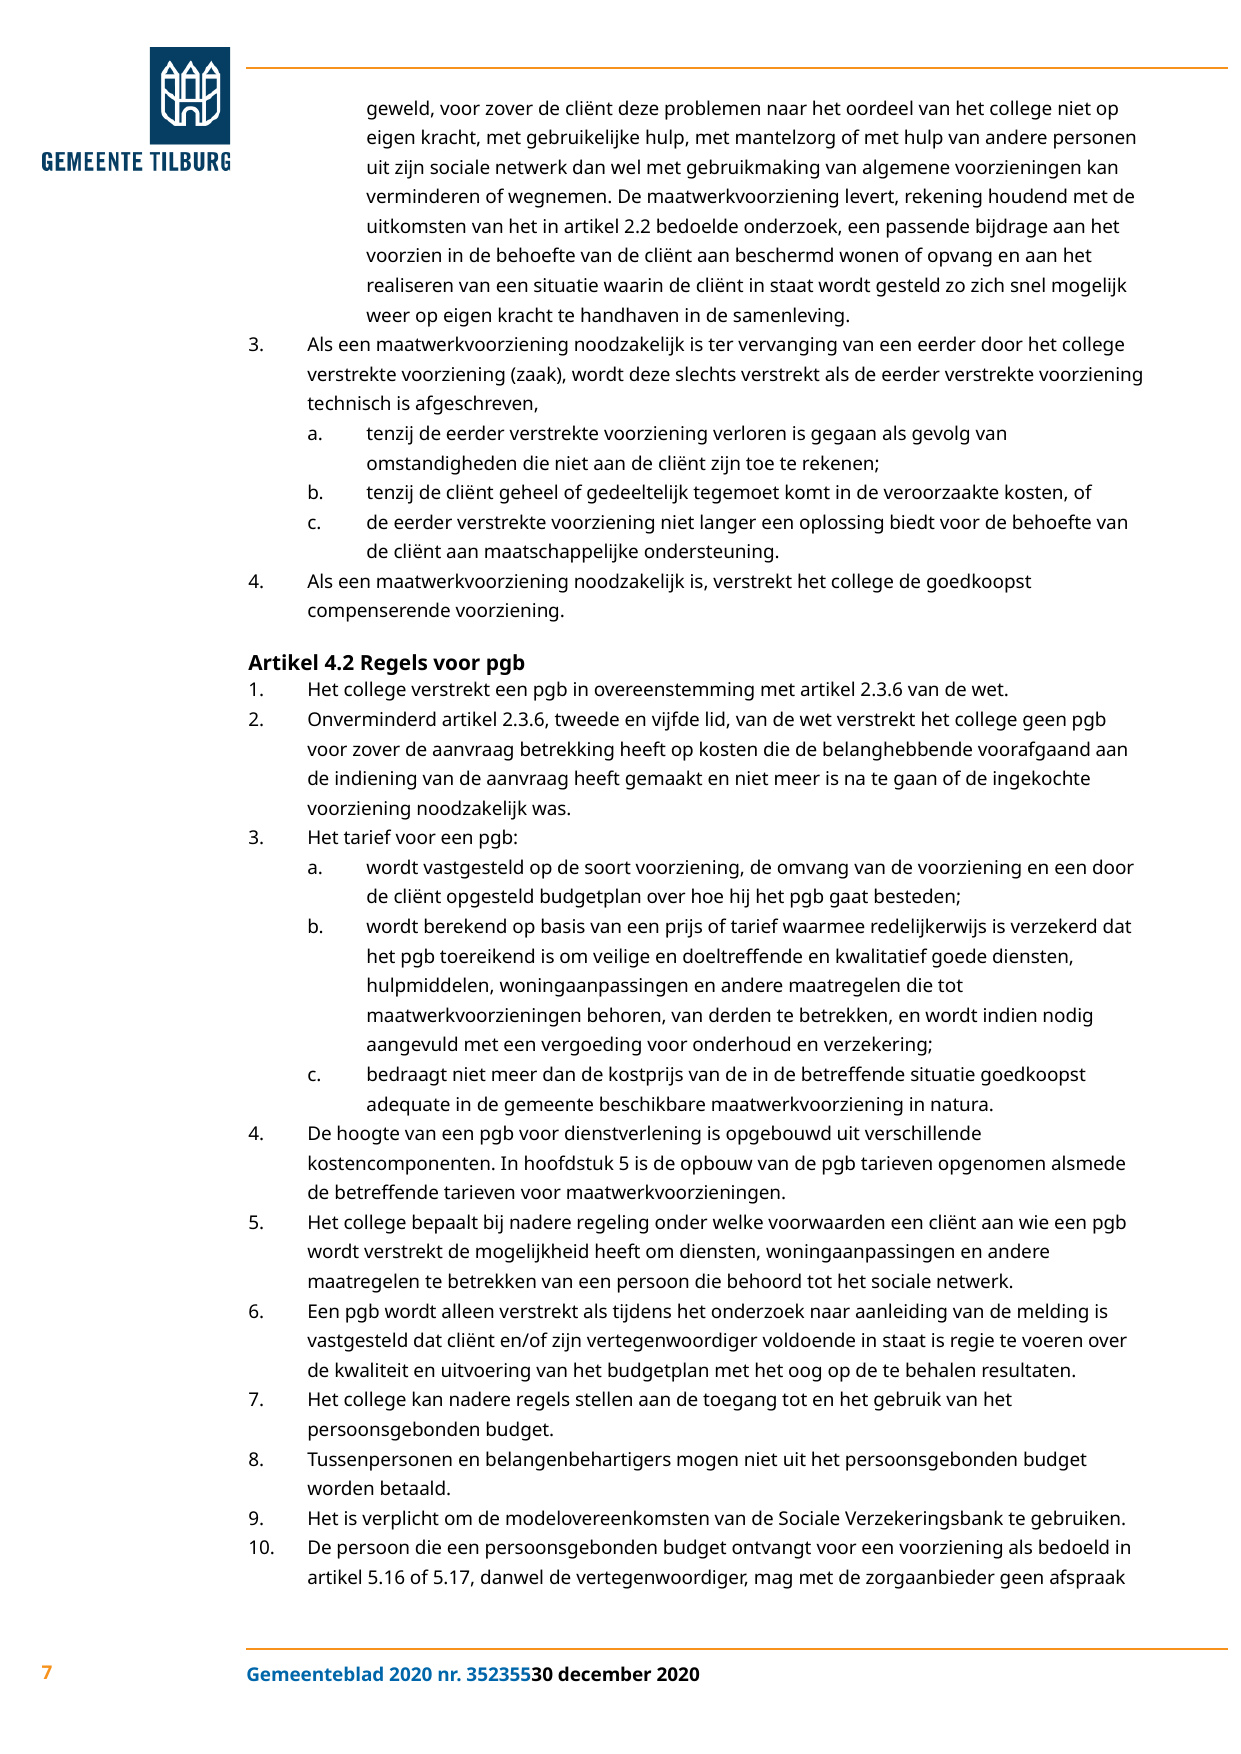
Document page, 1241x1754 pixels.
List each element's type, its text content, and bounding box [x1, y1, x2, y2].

picture [41, 47, 231, 172]
list bedraagt niet meer dan de kostprijs van de in de betreffende situatie goedkoopst adequate in de gemeente beschikbare maatwerkvoorziening in natura. [307, 1061, 1152, 1116]
list Het college verstrekt een pgb in overeenstemming met artikel 2.3.6 van de wet. [248, 677, 1152, 702]
list tenzij de eerder verstrekte voorziening verloren is gegaan als gevolg van omstandigheden die niet aan de cliënt zijn toe te rekenen; [307, 420, 1152, 476]
list De hoogte van een pgb voor dienstverlening is opgebouwd uit verschillende kostencomponenten. In hoofdstuk 5 is de opbouw van de pgb tarieven opgenomen alsmede de betreffende tarieven voor maatwerkvoorzieningen. [248, 1120, 1152, 1205]
list geweld, voor zover de cliënt deze problemen naar het oordeel van het college niet op eigen kracht, met gebruikelijke hulp, met mantelzorg of met hulp van andere personen uit zijn sociale netwerk dan wel met gebruikmaking van algemene voorzieningen kan verminderen of wegnemen. De maatwerkvoorziening levert, rekening houdend met de uitkomsten van het in artikel 2.2 bedoelde onderzoek, een passende bijdrage aan het voorzien in de behoefte van de cliënt aan beschermd wonen of opvang en aan het realiseren van een situatie waarin de cliënt in staat wordt gesteld zo zich snel mogelijk weer op eigen kracht te handhaven in de samenleving. [307, 95, 1152, 328]
text Artikel 4.2 Regels voor pgb [248, 648, 1152, 677]
list Het college bepaalt bij nadere regeling onder welke voorwaarden een cliënt aan wie een pgb wordt verstrekt de mogelijkheid heeft om diensten, woningaanpassingen en andere maatregelen te betrekken van een persoon die behoord tot het sociale netwerk. [248, 1209, 1152, 1294]
list Onverminderd artikel 2.3.6, tweede en vijfde lid, van de wet verstrekt het college geen pgb voor zover de aanvraag betrekking heeft op kosten die de belanghebbende voorafgaand aan de indiening van de aanvraag heeft gemaakt en niet meer is na te gaan of de ingekochte voorziening noodzakelijk was. [248, 706, 1152, 821]
list Het college kan nadere regels stellen aan de toegang tot en het gebruik van het persoonsgebonden budget. [248, 1387, 1152, 1442]
list tenzij de cliënt geheel of gedeeltelijk tegemoet komt in de veroorzaakte kosten, of [307, 479, 1152, 505]
list Als een maatwerkvoorziening noodzakelijk is, verstrekt het college de goedkoopst compenserende voorziening. [248, 568, 1152, 623]
list Tussenpersonen en belangenbehartigers mogen niet uit het persoonsgebonden budget worden betaald. [248, 1446, 1152, 1501]
list Het tarief voor een pgb: [248, 824, 1152, 850]
list De persoon die een persoonsgebonden budget ontvangt voor een voorziening als bedoeld in artikel 5.16 of 5.17, danwel de vertegenwoordiger, mag met de zorgaanbieder geen afspraak [248, 1534, 1152, 1590]
list wordt vastgesteld op de soort voorziening, de omvang van de voorziening en een door de cliënt opgesteld budgetplan over hoe hij het pgb gaat besteden; [307, 854, 1152, 909]
list de eerder verstrekte voorziening niet langer een oplossing biedt voor de behoefte van de cliënt aan maatschappelijke ondersteuning. [307, 509, 1152, 564]
list Een pgb wordt alleen verstrekt als tijdens het onderzoek naar aanleiding van de melding is vastgesteld dat cliënt en/of zijn vertegenwoordiger voldoende in staat is regie te voeren over de kwaliteit en uitvoering van het budgetplan met het oog op de te behalen resultaten. [248, 1298, 1152, 1383]
list Als een maatwerkvoorziening noodzakelijk is ter vervanging van een eerder door het college verstrekte voorziening (zaak), wordt deze slechts verstrekt als de eerder verstrekte voorziening technisch is afgeschreven, [248, 331, 1152, 416]
list wordt berekend op basis van een prijs of tarief waarmee redelijkerwijs is verzekerd dat het pgb toereikend is om veilige en doeltreffende en kwalitatief goede diensten, hulpmiddelen, woningaanpassingen en andere maatregelen die tot maatwerkvoorzieningen behoren, van derden te betrekken, en wordt indien nodig aangevuld met een vergoeding voor onderhoud en verzekering; [307, 913, 1152, 1057]
list Het is verplicht om de modelovereenkomsten van de Sociale Verzekeringsbank te gebruiken. [248, 1505, 1152, 1531]
